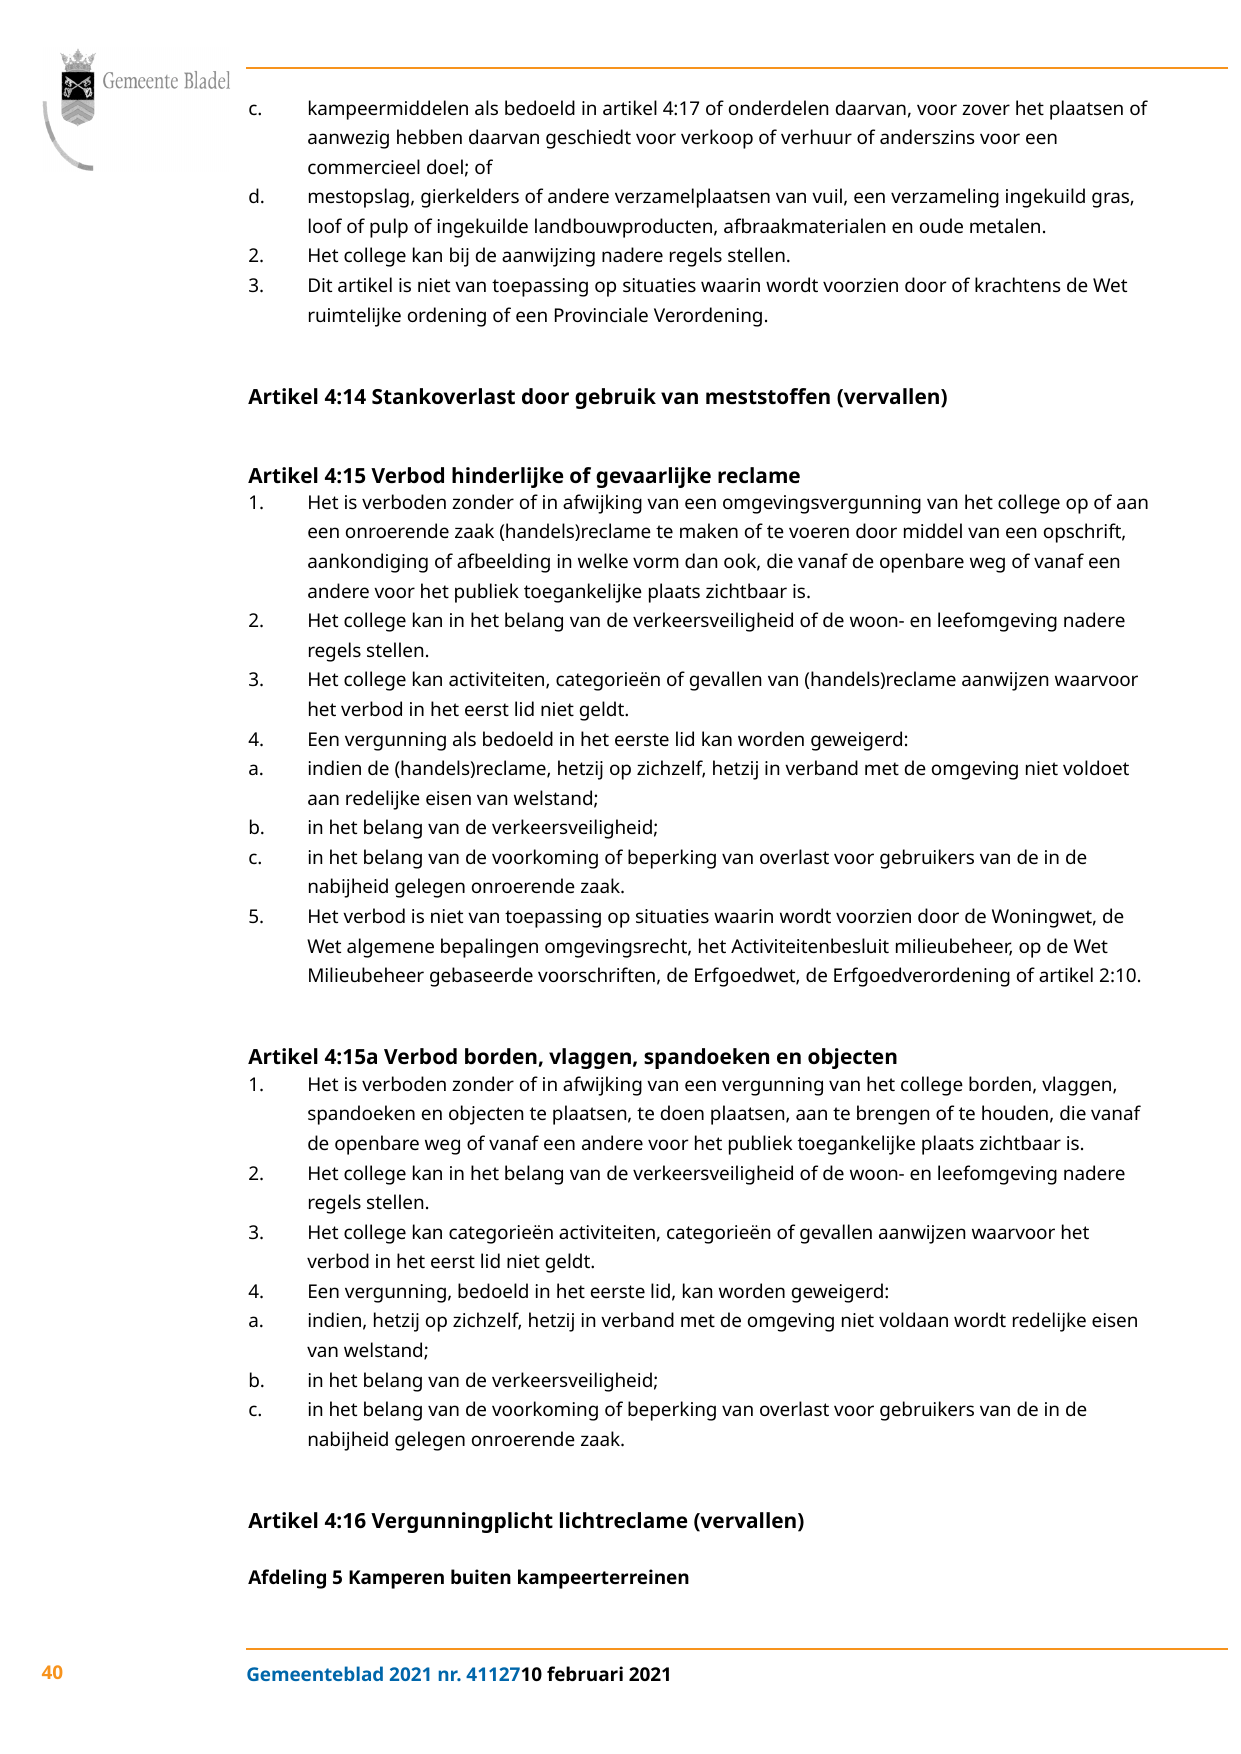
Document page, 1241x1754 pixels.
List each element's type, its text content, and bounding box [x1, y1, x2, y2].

text Afdeling 5 Kamperen buiten kampeerterreinen [248, 1564, 1152, 1590]
text Artikel 4:16 Vergunningplicht lichtreclame (vervallen) [248, 1506, 1152, 1534]
list Het college kan bij de aanwijzing nadere regels stellen. [248, 243, 1152, 268]
list Het college kan in het belang van de verkeersveiligheid of de woon- en leefomgeving nadere regels stellen. [248, 607, 1152, 663]
list mestopslag, gierkelders of andere verzamelplaatsen van vuil, een verzameling ingekuild gras, loof of pulp of ingekuilde landbouwproducten, afbraakmaterialen en oude metalen. [248, 183, 1152, 239]
list in het belang van de voorkoming of beperking van overlast voor gebruikers van de in de nabijheid gelegen onroerende zaak. [248, 844, 1152, 899]
list Het is verboden zonder of in afwijking van een vergunning van het college borden, vlaggen, spandoeken en objecten te plaatsen, te doen plaatsen, aan te brengen of te houden, die vanaf de openbare weg of vanaf een andere voor het publiek toegankelijke plaats zichtbaar is. [248, 1071, 1152, 1156]
text Artikel 4:15 Verbod hinderlijke of gevaarlijke reclame [248, 461, 1152, 489]
list indien de (handels)reclame, hetzij op zichzelf, hetzij in verband met de omgeving niet voldoet aan redelijke eisen van welstand; [248, 755, 1152, 811]
list Dit artikel is niet van toepassing op situaties waarin wordt voorzien door of krachtens de Wet ruimtelijke ordening of een Provinciale Verordening. [248, 272, 1152, 328]
text Artikel 4:14 Stankoverlast door gebruik van meststoffen (vervallen) [248, 382, 1152, 410]
list Het college kan categorieën activiteiten, categorieën of gevallen aanwijzen waarvoor het verbod in het eerst lid niet geldt. [248, 1219, 1152, 1274]
list Een vergunning als bedoeld in het eerste lid kan worden geweigerd: [248, 726, 1152, 752]
list indien, hetzij op zichzelf, hetzij in verband met de omgeving niet voldaan wordt redelijke eisen van welstand; [248, 1308, 1152, 1363]
list Het college kan activiteiten, categorieën of gevallen van (handels)reclame aanwijzen waarvoor het verbod in het eerst lid niet geldt. [248, 667, 1152, 722]
text Artikel 4:15a Verbod borden, vlaggen, spandoeken en objecten [248, 1042, 1152, 1071]
picture [41, 47, 231, 172]
list Een vergunning, bedoeld in het eerste lid, kan worden geweigerd: [248, 1278, 1152, 1304]
list kampeermiddelen als bedoeld in artikel 4:17 of onderdelen daarvan, voor zover het plaatsen of aanwezig hebben daarvan geschiedt voor verkoop of verhuur of anderszins voor een commercieel doel; of [248, 95, 1152, 180]
list in het belang van de verkeersveiligheid; [248, 1367, 1152, 1392]
list in het belang van de verkeersveiligheid; [248, 814, 1152, 840]
list Het college kan in het belang van de verkeersveiligheid of de woon- en leefomgeving nadere regels stellen. [248, 1160, 1152, 1215]
list Het verbod is niet van toepassing op situaties waarin wordt voorzien door de Woningwet, de Wet algemene bepalingen omgevingsrecht, het Activiteitenbesluit milieubeheer, op de Wet Milieubeheer gebaseerde voorschriften, de Erfgoedwet, de Erfgoedverordening of artikel 2:10. [248, 903, 1152, 988]
list Het is verboden zonder of in afwijking van een omgevingsvergunning van het college op of aan een onroerende zaak (handels)reclame te maken of te voeren door middel van een opschrift, aankondiging of afbeelding in welke vorm dan ook, die vanaf de openbare weg of vanaf een andere voor het publiek toegankelijke plaats zichtbaar is. [248, 489, 1152, 604]
list in het belang van de voorkoming of beperking van overlast voor gebruikers van de in de nabijheid gelegen onroerende zaak. [248, 1396, 1152, 1452]
